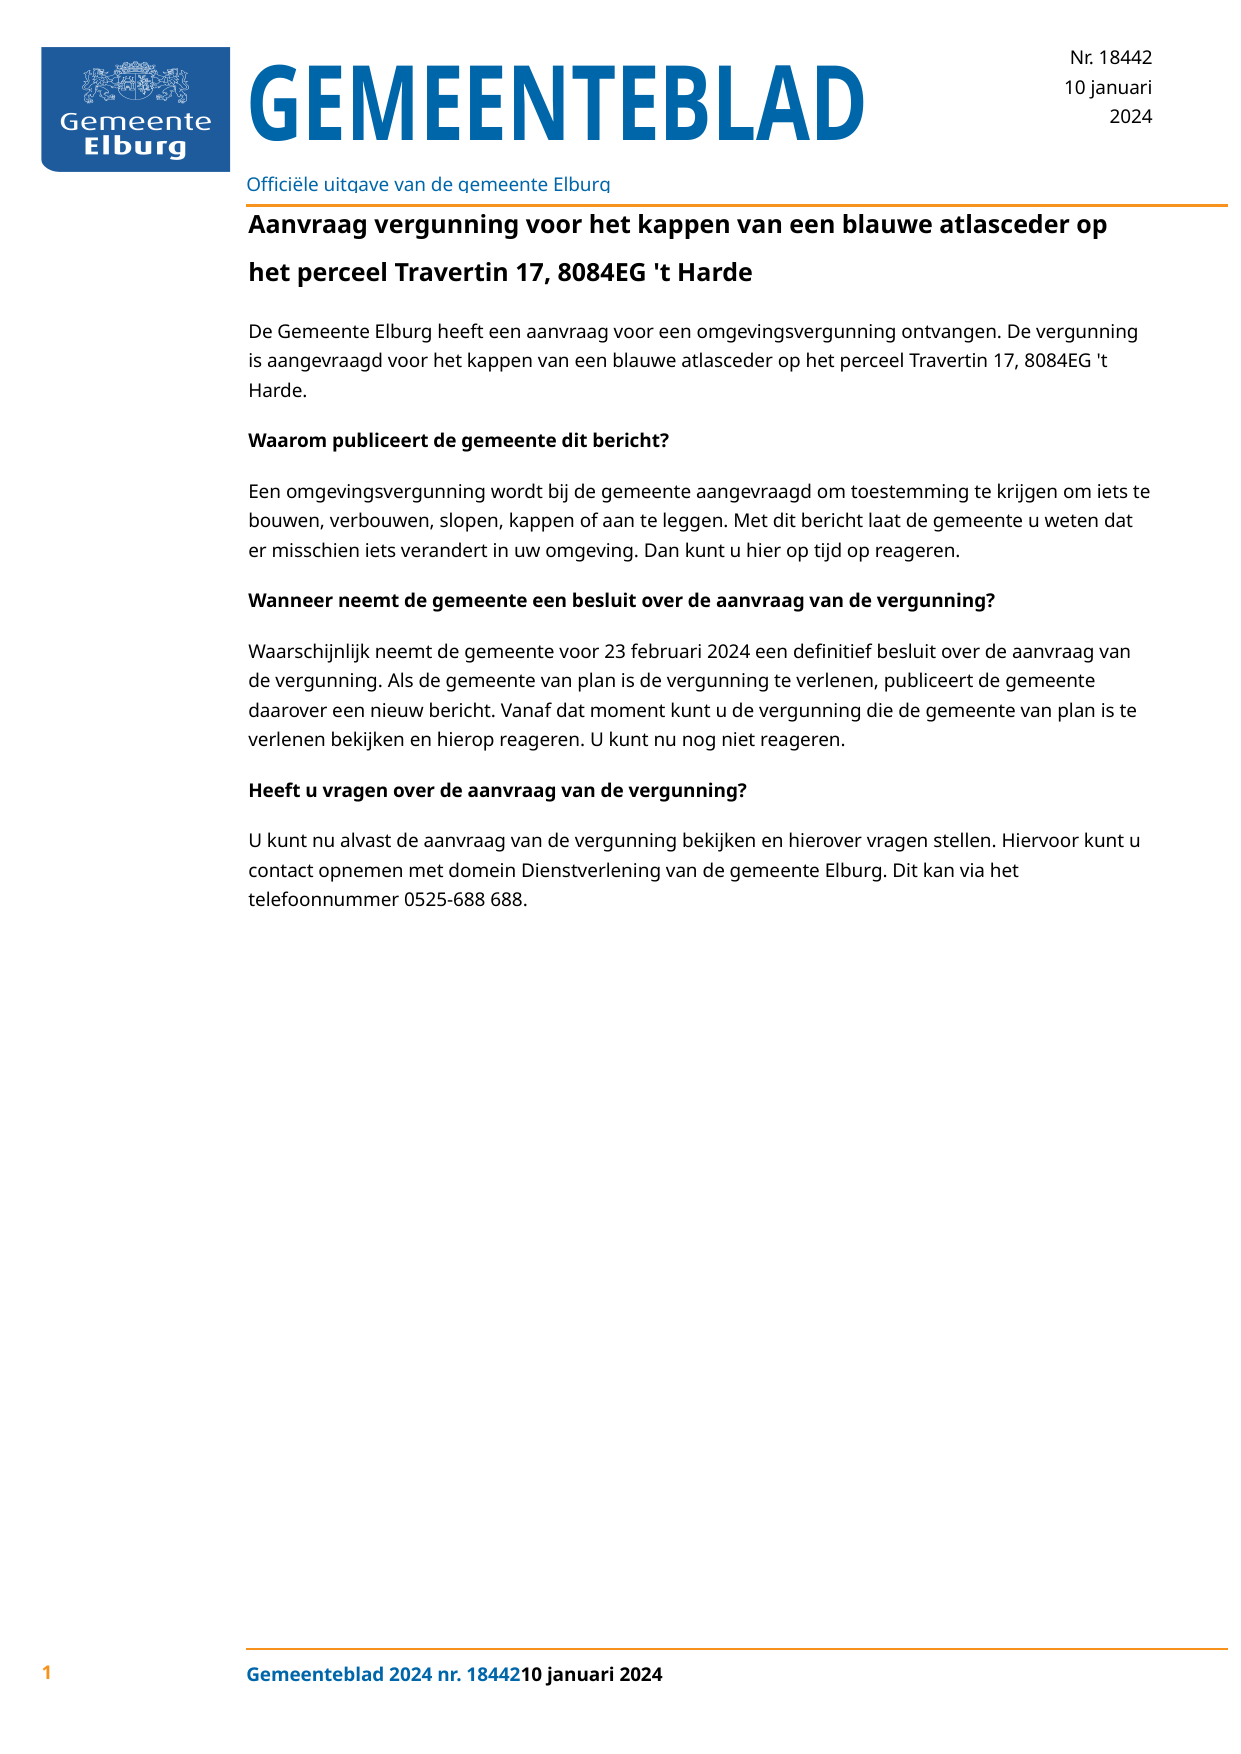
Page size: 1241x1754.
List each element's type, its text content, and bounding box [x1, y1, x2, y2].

text Wanneer neemt de gemeente een besluit over de aanvraag van de vergunning? [248, 587, 1152, 613]
text Heeft u vragen over de aanvraag van de vergunning? [248, 777, 1152, 803]
text De Gemeente Elburg heeft een aanvraag voor een omgevingsvergunning ontvangen. De vergunning is aangevraagd voor het kappen van een blauwe atlasceder op het perceel Travertin 17, 8084EG 't Harde. [248, 318, 1152, 403]
picture [41, 47, 231, 172]
text Waarschijnlijk neemt de gemeente voor 23 februari 2024 een definitief besluit over de aanvraag van de vergunning. Als de gemeente van plan is de vergunning te verlenen, publiceert de gemeente daarover een nieuw bericht. Vanaf dat moment kunt u de vergunning die de gemeente van plan is te verlenen bekijken en hierop reageren. U kunt nu nog niet reageren. [248, 638, 1152, 752]
text Een omgevingsvergunning wordt bij de gemeente aangevraagd om toestemming te krijgen om iets te bouwen, verbouwen, slopen, kappen of aan te leggen. Met dit bericht laat de gemeente u weten dat er misschien iets verandert in uw omgeving. Dan kunt u hier op tijd op reageren. [248, 478, 1152, 563]
text Waarom publiceert de gemeente dit bericht? [248, 427, 1152, 453]
text U kunt nu alvast de aanvraag van de vergunning bekijken en hierover vragen stellen. Hiervoor kunt u contact opnemen met domein Dienstverlening van de gemeente Elburg. Dit kan via het telefoonnummer 0525-688 688. [248, 827, 1152, 912]
text Aanvraag vergunning voor het kappen van een blauwe atlasceder op het perceel Travertin 17, 8084EG 't Harde [248, 207, 1152, 288]
